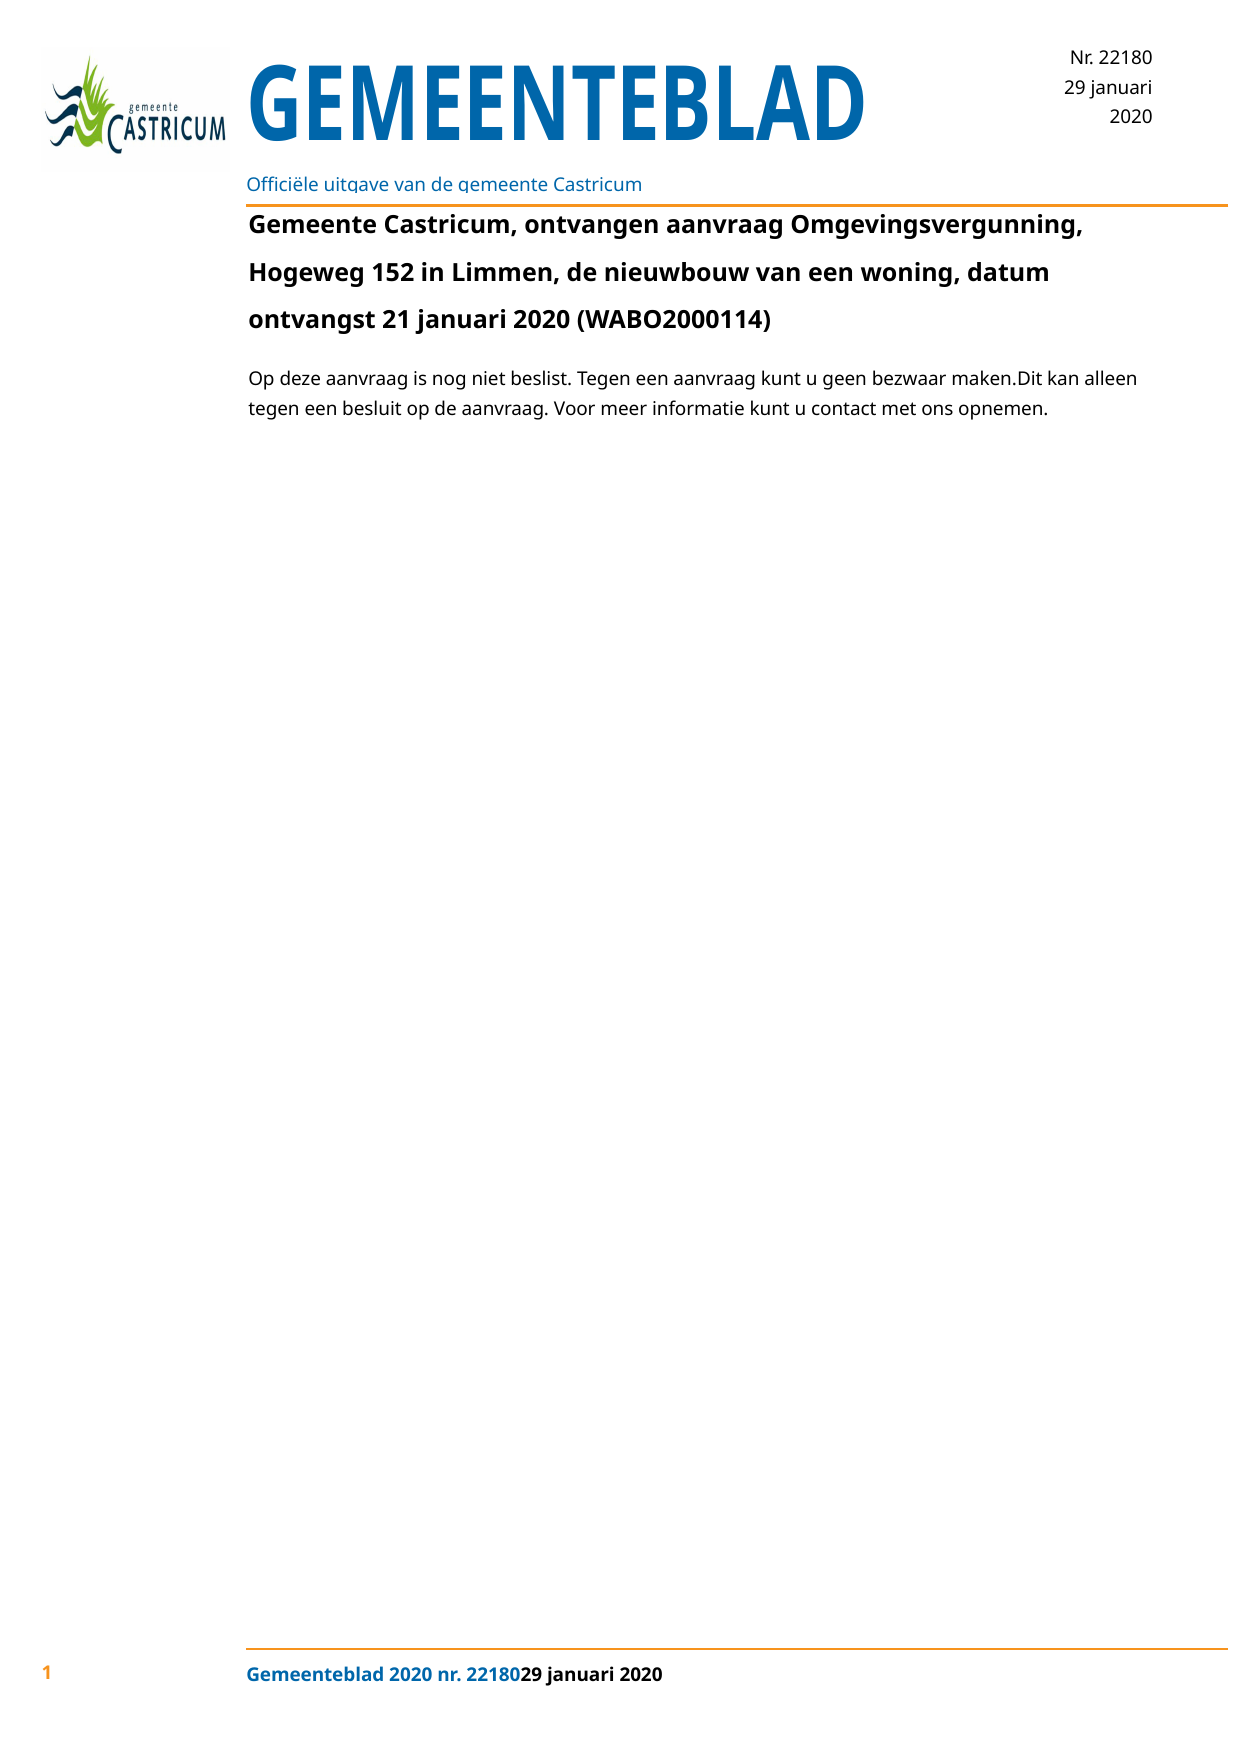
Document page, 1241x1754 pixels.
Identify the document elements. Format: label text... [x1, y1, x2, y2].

picture [41, 47, 231, 172]
text Gemeente Castricum, ontvangen aanvraag Omgevingsvergunning, Hogeweg 152 in Limmen, de nieuwbouw van een woning, datum ontvangst 21 januari 2020 (WABO2000114) [248, 207, 1152, 336]
text Op deze aanvraag is nog niet beslist. Tegen een aanvraag kunt u geen bezwaar maken.Dit kan alleen tegen een besluit op de aanvraag. Voor meer informatie kunt u contact met ons opnemen. [248, 366, 1152, 421]
